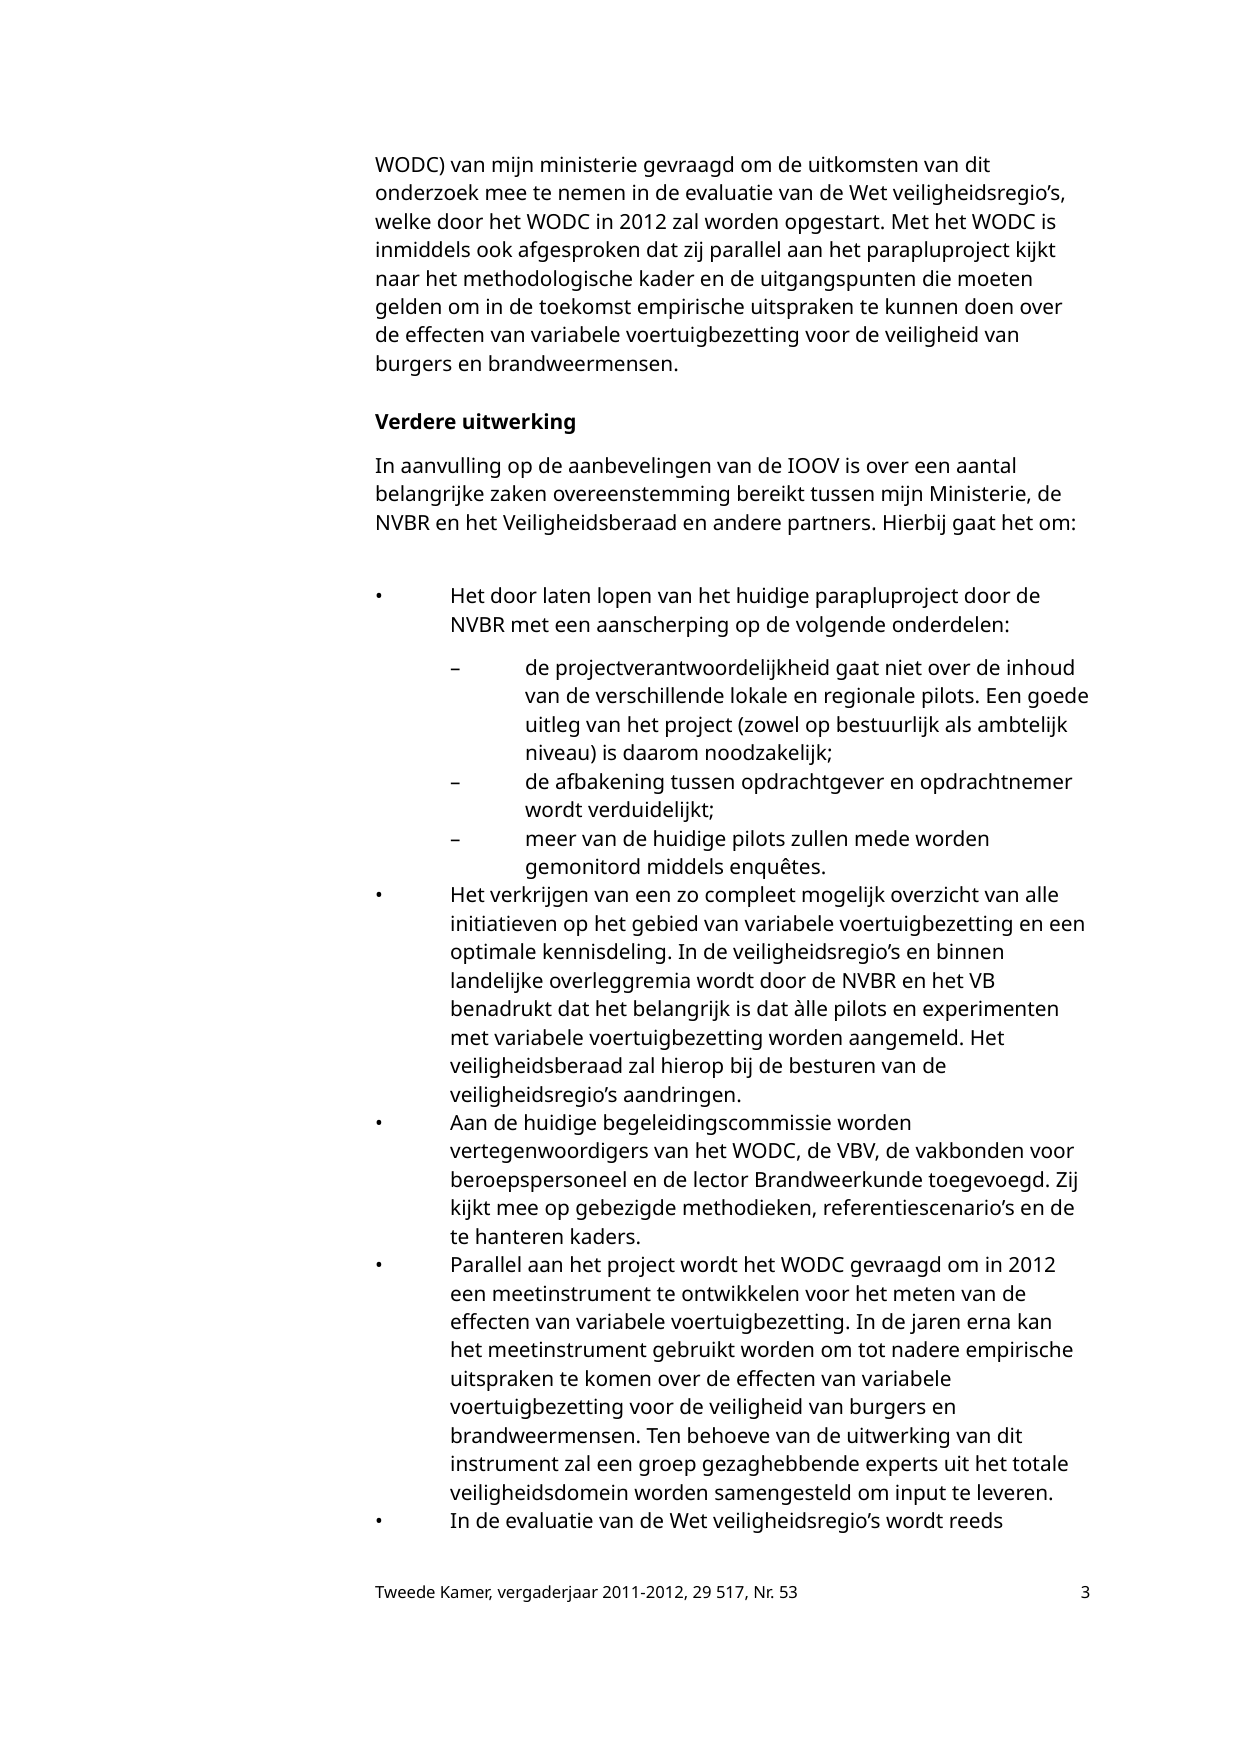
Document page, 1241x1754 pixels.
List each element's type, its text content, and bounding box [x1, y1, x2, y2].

list In de evaluatie van de Wet veiligheidsregio’s wordt reeds [375, 1506, 1090, 1535]
list de afbakening tussen opdrachtgever en opdrachtnemer wordt verduidelijkt; [450, 767, 1090, 824]
list meer van de huidige pilots zullen mede worden gemonitord middels enquêtes. [450, 824, 1090, 881]
list Het verkrijgen van een zo compleet mogelijk overzicht van alle initiatieven op het gebied van variabele voertuigbezetting en een optimale kennisdeling. In de veiligheidsregio’s en binnen landelijke overleggremia wordt door de NVBR en het VB benadrukt dat het belangrijk is dat àlle pilots en experimenten met variabele voertuigbezetting worden aangemeld. Het veiligheidsberaad zal hierop bij de besturen van de veiligheidsregio’s aandringen. [375, 881, 1090, 1108]
list de projectverantwoordelijkheid gaat niet over de inhoud van de verschillende lokale en regionale pilots. Een goede uitleg van het project (zowel op bestuurlijk als ambtelijk niveau) is daarom noodzakelijk; [450, 653, 1090, 767]
text Verdere uitwerking [375, 407, 1090, 436]
list Aan de huidige begeleidingscommissie worden vertegenwoordigers van het WODC, de VBV, de vakbonden voor beroepspersoneel en de lector Brandweerkunde toegevoegd. Zij kijkt mee op gebezigde methodieken, referentiescenario’s en de te hanteren kaders. [375, 1108, 1090, 1250]
list Parallel aan het project wordt het WODC gevraagd om in 2012 een meetinstrument te ontwikkelen voor het meten van de effecten van variabele voertuigbezetting. In de jaren erna kan het meetinstrument gebruikt worden om tot nadere empirische uitspraken te komen over de effecten van variabele voertuigbezetting voor de veiligheid van burgers en brandweermensen. Ten behoeve van de uitwerking van dit instrument zal een groep gezaghebbende experts uit het totale veiligheidsdomein worden samengesteld om input te leveren. [375, 1250, 1090, 1506]
text WODC) van mijn ministerie gevraagd om de uitkomsten van dit onderzoek mee te nemen in de evaluatie van de Wet veiligheidsregio’s, welke door het WODC in 2012 zal worden opgestart. Met het WODC is inmiddels ook afgesproken dat zij parallel aan het parapluproject kijkt naar het methodologische kader en de uitgangspunten die moeten gelden om in de toekomst empirische uitspraken te kunnen doen over de effecten van variabele voertuigbezetting voor de veiligheid van burgers en brandweermensen. [375, 150, 1090, 377]
list Het door laten lopen van het huidige parapluproject door de NVBR met een aanscherping op de volgende onderdelen: [375, 581, 1090, 638]
text In aanvulling op de aanbevelingen van de IOOV is over een aantal belangrijke zaken overeenstemming bereikt tussen mijn Ministerie, de NVBR en het Veiligheidsberaad en andere partners. Hierbij gaat het om: [375, 451, 1090, 536]
